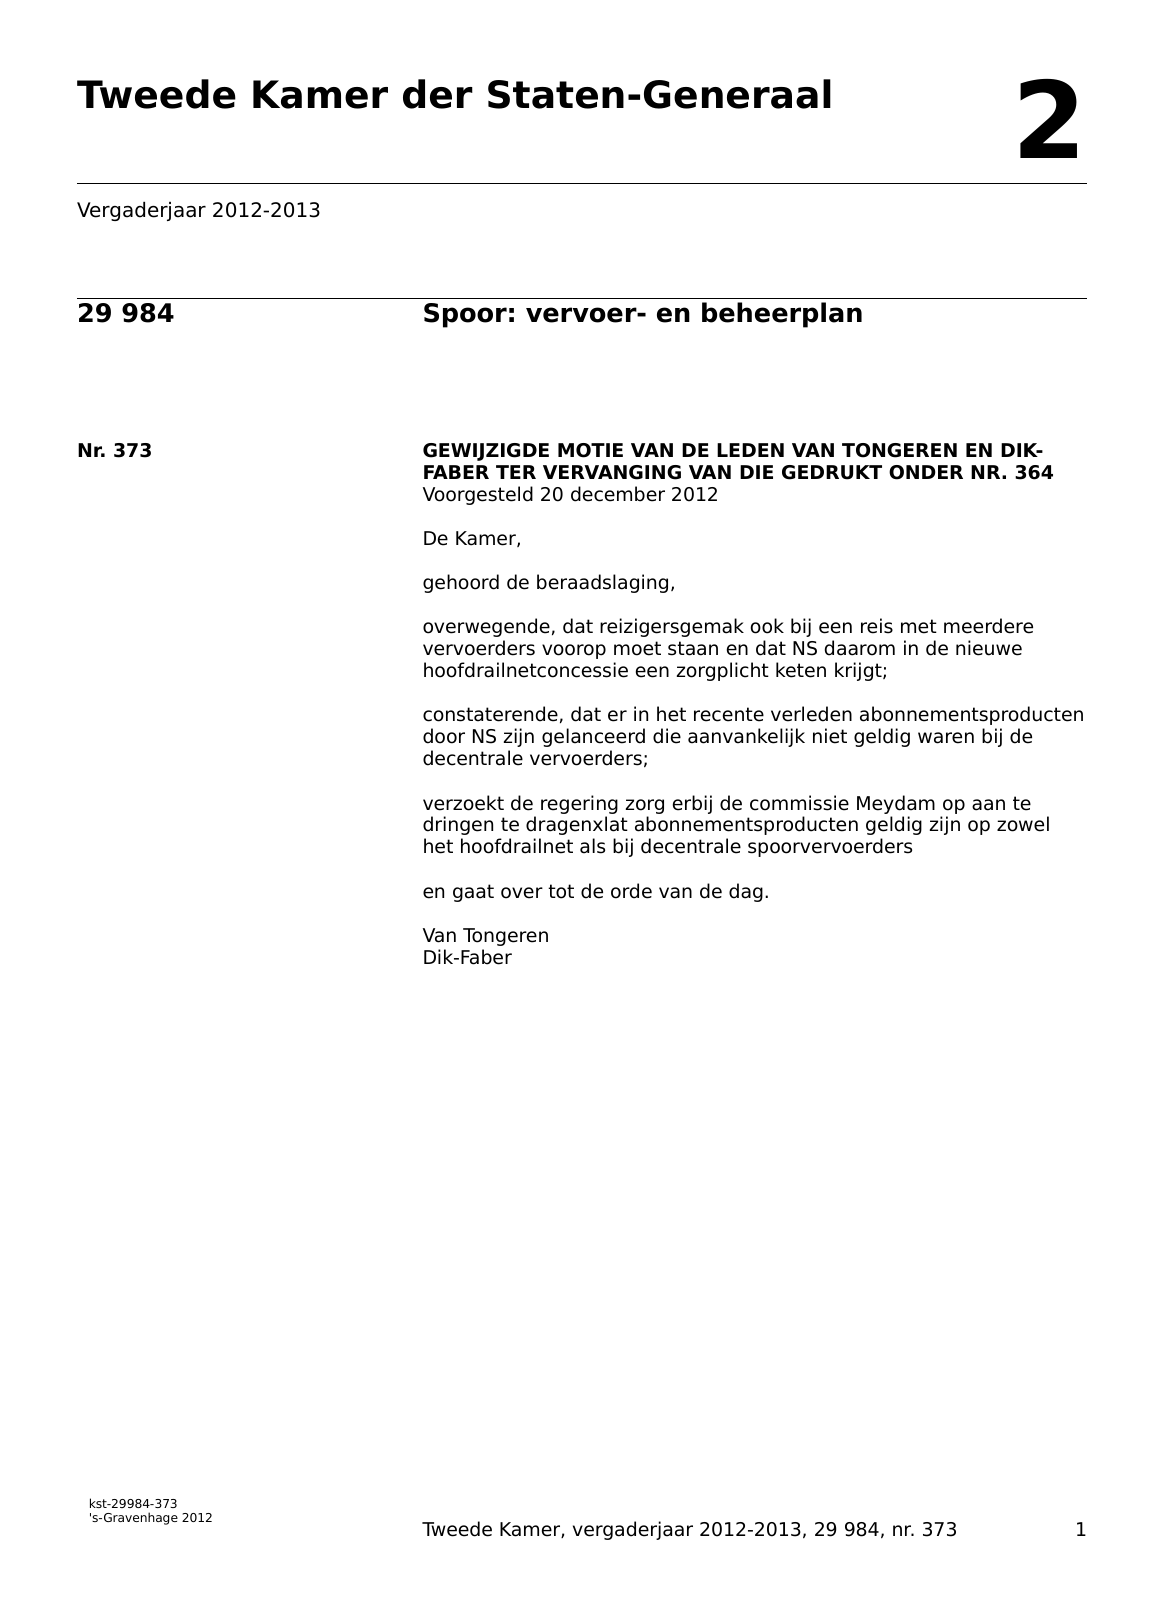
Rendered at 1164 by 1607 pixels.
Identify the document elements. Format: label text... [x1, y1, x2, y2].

text De Kamer, [422, 528, 1087, 550]
table_header Tweede Kamer der Staten-Generaal [77, 59, 886, 183]
subtitle Nr. 373 GEWIJZIGDE MOTIE VAN DE LEDEN VAN TONGEREN EN DIK-FABER TER VERVANGING VAN DIE GEDRUKT ONDER NR. 364 [77, 440, 1087, 484]
text Dik-Faber [422, 947, 1087, 969]
table_cell Vergaderjaar 2012-2013 [77, 184, 1087, 298]
text constaterende, dat er in het recente verleden abonnementsproducten door NS zijn gelanceerd die aanvankelijk niet geldig waren bij de decentrale vervoerders; [422, 704, 1087, 770]
subtitle 29 984 Spoor: vervoer- en beheerplan [77, 299, 1087, 329]
table_header 2 [886, 59, 1087, 183]
text overwegende, dat reizigersgemak ook bij een reis met meerdere vervoerders voorop moet staan en dat NS daarom in de nieuwe hoofdrailnetconcessie een zorgplicht keten krijgt; [422, 616, 1087, 682]
text en gaat over tot de orde van de dag. [422, 881, 1087, 902]
text kst-29984-373 [88, 1497, 323, 1511]
text verzoekt de regering zorg erbij de commissie Meydam op aan te dringen te dragenxlat abonnementsproducten geldig zijn op zowel het hoofdrailnet als bij decentrale spoorvervoerders [422, 792, 1087, 858]
text 's-Gravenhage 2012 [88, 1511, 323, 1525]
text Van Tongeren [422, 925, 1087, 947]
text gehoord de beraadslaging, [422, 572, 1087, 594]
text Voorgesteld 20 december 2012 [422, 484, 1087, 506]
